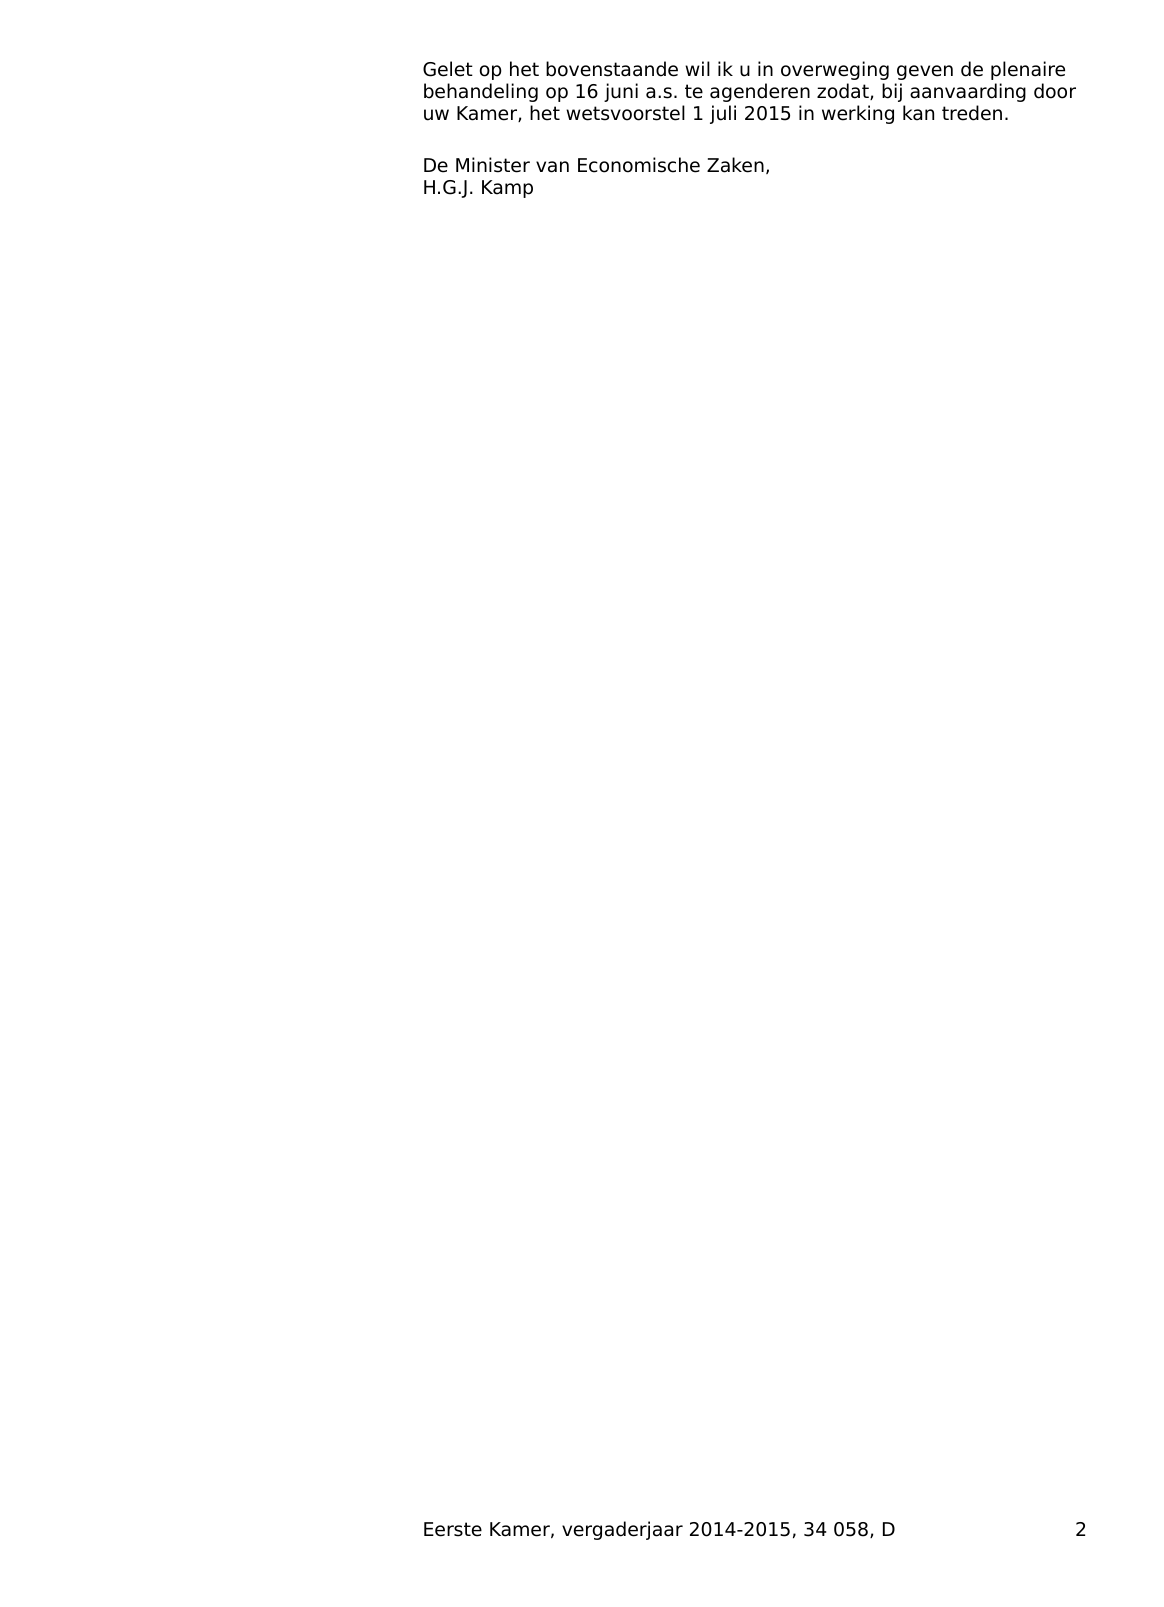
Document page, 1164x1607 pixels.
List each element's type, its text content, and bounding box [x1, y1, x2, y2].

text Gelet op het bovenstaande wil ik u in overweging geven de plenaire behandeling op 16 juni a.s. te agenderen zodat, bij aanvaarding door uw Kamer, het wetsvoorstel 1 juli 2015 in werking kan treden. [422, 59, 1087, 125]
text De Minister van Economische Zaken, H.G.J. Kamp [422, 155, 1087, 199]
